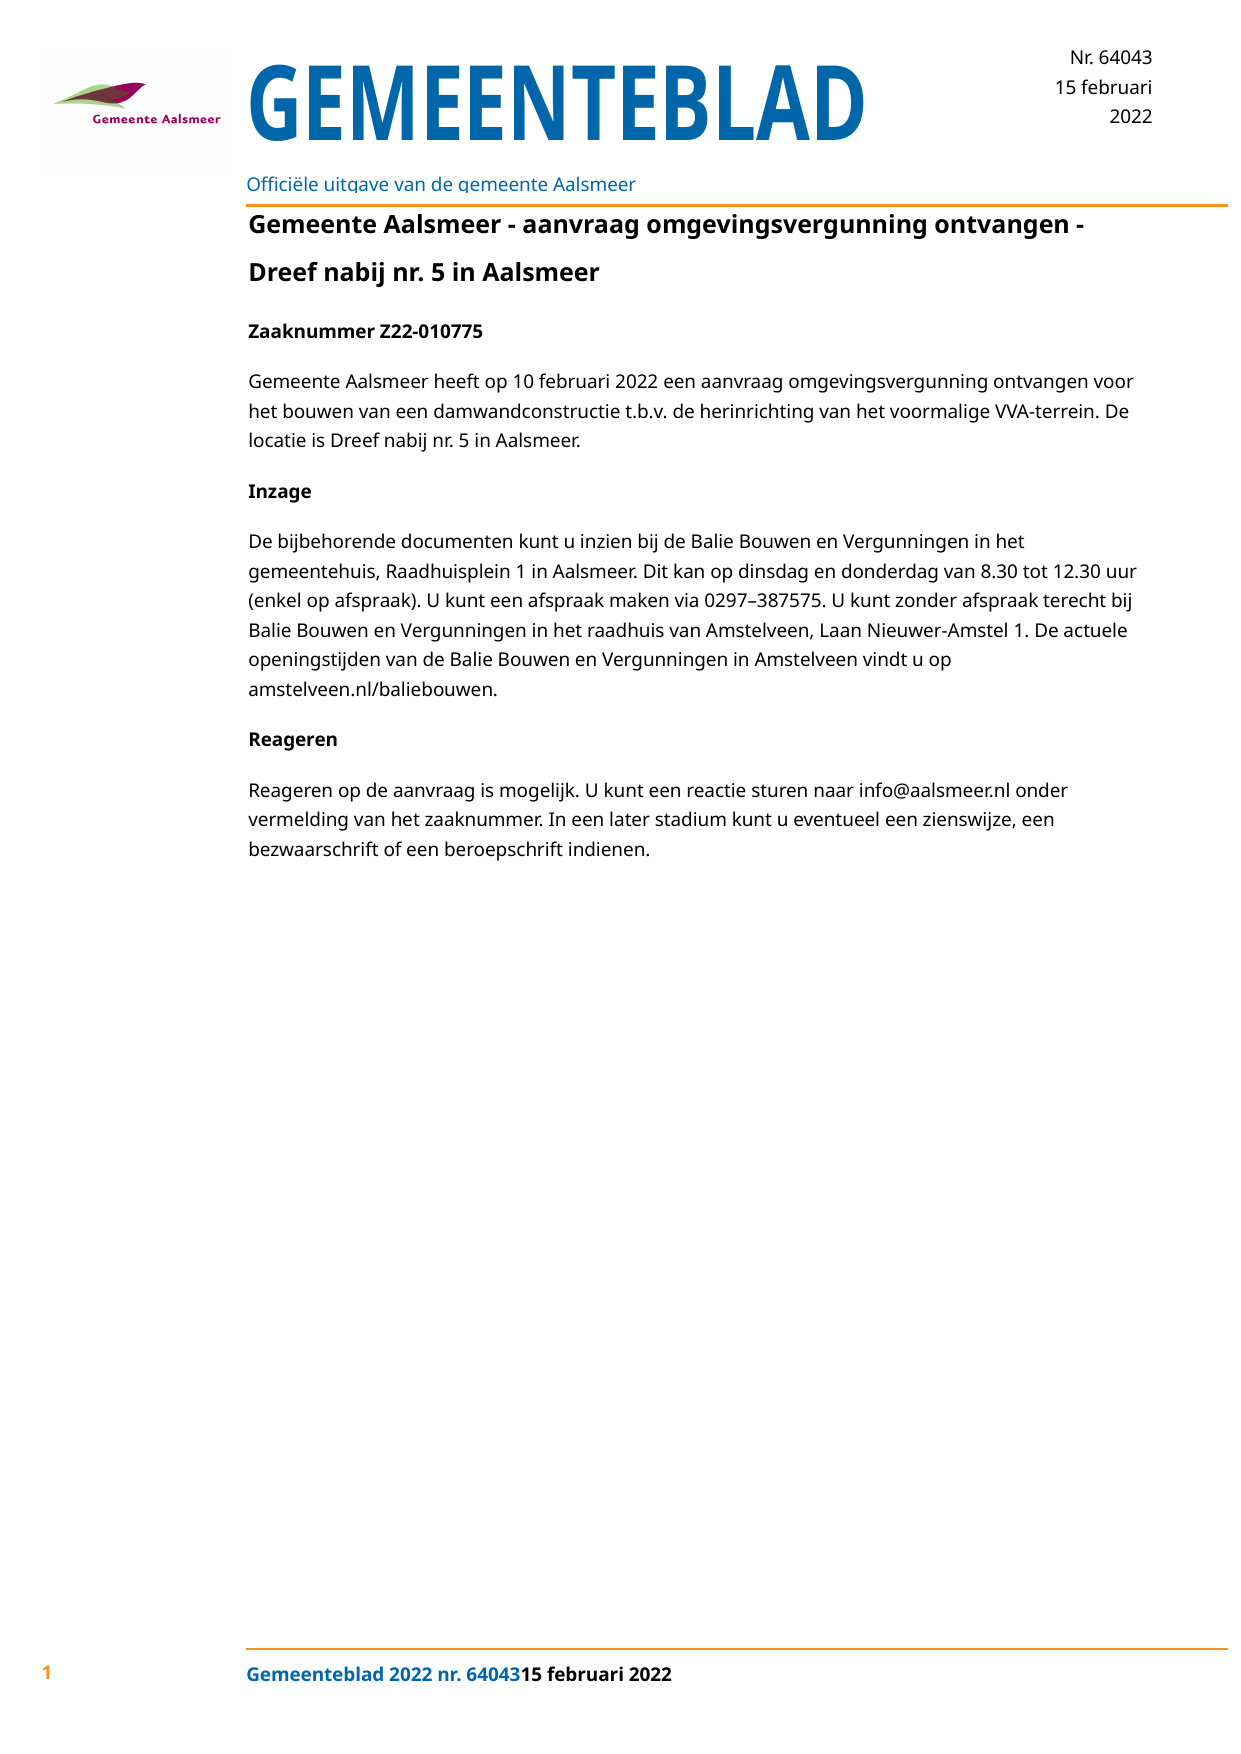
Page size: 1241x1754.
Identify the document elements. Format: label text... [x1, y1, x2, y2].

text Gemeente Aalsmeer heeft op 10 februari 2022 een aanvraag omgevingsvergunning ontvangen voor het bouwen van een damwandconstructie t.b.v. de herinrichting van het voormalige VVA-terrein. De locatie is Dreef nabij nr. 5 in Aalsmeer. [248, 368, 1152, 453]
text De bijbehorende documenten kunt u inzien bij de Balie Bouwen en Vergunningen in het gemeentehuis, Raadhuisplein 1 in Aalsmeer. Dit kan op dinsdag en donderdag van 8.30 tot 12.30 uur (enkel op afspraak). U kunt een afspraak maken via 0297–387575. U kunt zonder afspraak terecht bij Balie Bouwen en Vergunningen in het raadhuis van Amstelveen, Laan Nieuwer-Amstel 1. De actuele openingstijden van de Balie Bouwen en Vergunningen in Amstelveen vindt u op amstelveen.nl/baliebouwen. [248, 528, 1152, 702]
text Gemeente Aalsmeer - aanvraag omgevingsvergunning ontvangen - Dreef nabij nr. 5 in Aalsmeer [248, 207, 1152, 288]
text Inzage [248, 478, 1152, 504]
text Reageren op de aanvraag is mogelijk. U kunt een reactie sturen naar info@aalsmeer.nl onder vermelding van het zaaknummer. In een later stadium kunt u eventueel een zienswijze, een bezwaarschrift of een beroepschrift indienen. [248, 777, 1152, 862]
text Zaaknummer Z22-010775 [248, 318, 1152, 344]
text Reageren [248, 727, 1152, 752]
picture [41, 47, 231, 172]
